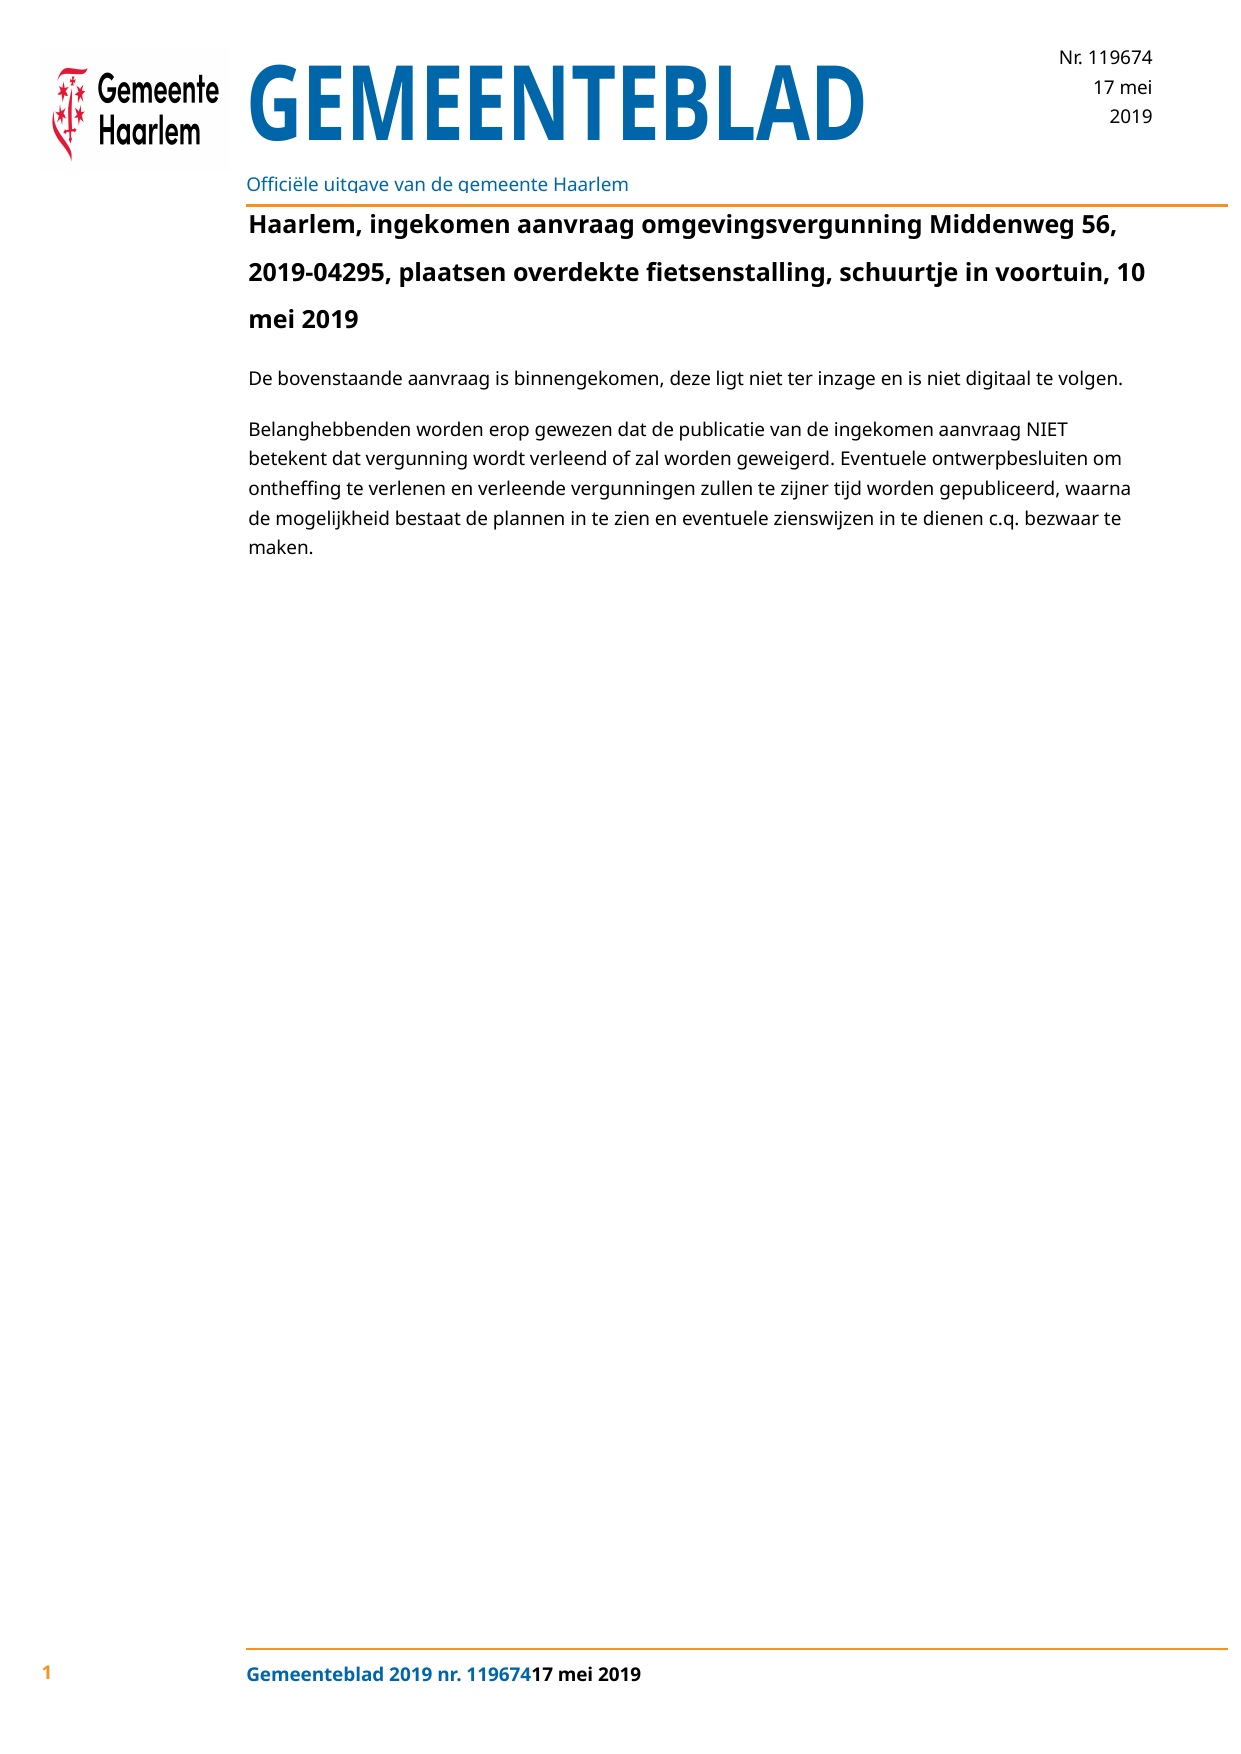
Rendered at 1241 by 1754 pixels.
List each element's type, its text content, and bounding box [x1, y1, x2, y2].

text Haarlem, ingekomen aanvraag omgevingsvergunning Middenweg 56, 2019-04295, plaatsen overdekte fietsenstalling, schuurtje in voortuin, 10 mei 2019 [248, 207, 1152, 336]
text Belanghebbenden worden erop gewezen dat de publicatie van de ingekomen aanvraag NIET betekent dat vergunning wordt verleend of zal worden geweigerd. Eventuele ontwerpbesluiten om ontheffing te verlenen en verleende vergunningen zullen te zijner tijd worden gepubliceerd, waarna de mogelijkheid bestaat de plannen in te zien en eventuele zienswijzen in te dienen c.q. bezwaar te maken. [248, 416, 1152, 560]
text De bovenstaande aanvraag is binnengekomen, deze ligt niet ter inzage en is niet digitaal te volgen. [248, 366, 1152, 391]
picture [41, 47, 231, 172]
